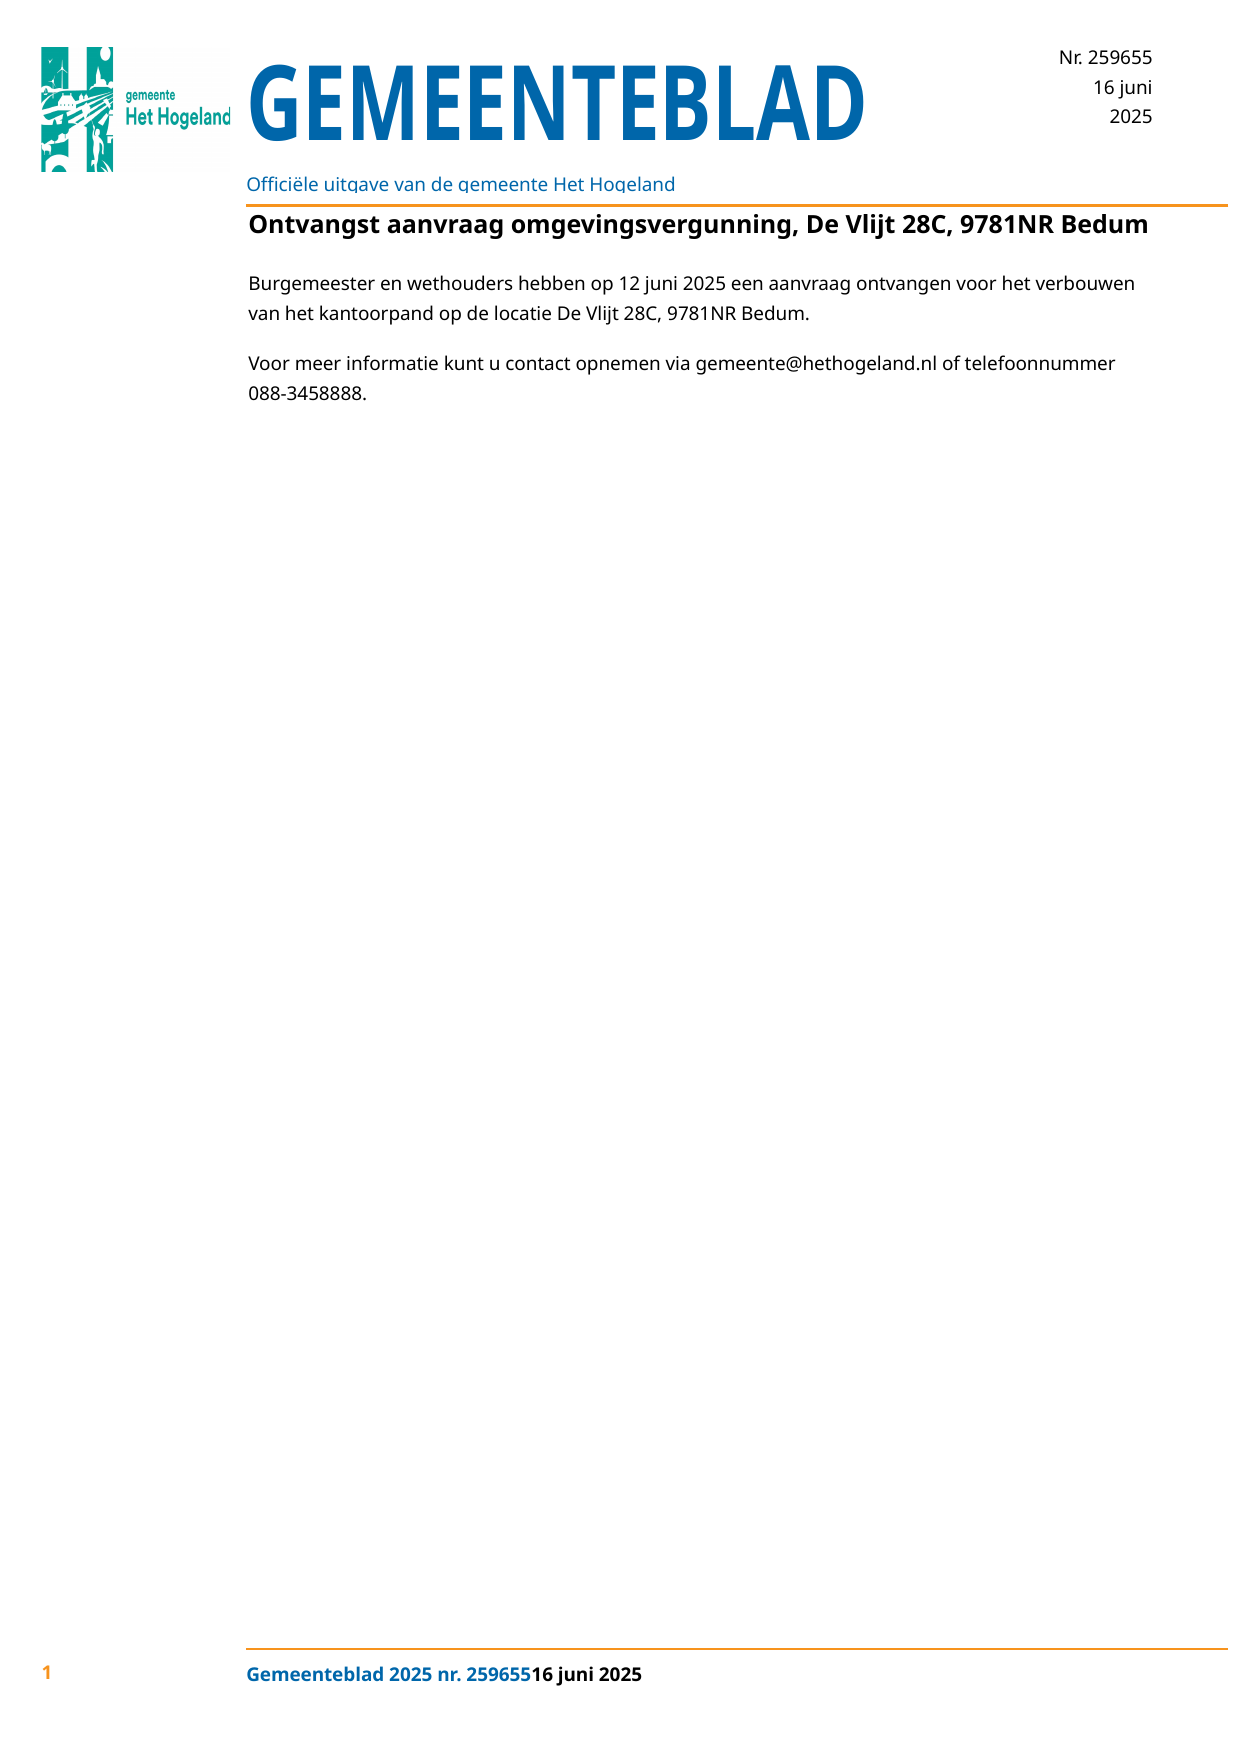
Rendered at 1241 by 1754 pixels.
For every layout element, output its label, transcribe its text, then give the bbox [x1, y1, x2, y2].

text Voor meer informatie kunt u contact opnemen via gemeente@hethogeland.nl of telefoonnummer 088-3458888. [248, 350, 1152, 406]
picture [41, 47, 231, 172]
text Burgemeester en wethouders hebben op 12 juni 2025 een aanvraag ontvangen voor het verbouwen van het kantoorpand op de locatie De Vlijt 28C, 9781NR Bedum. [248, 270, 1152, 326]
text Ontvangst aanvraag omgevingsvergunning, De Vlijt 28C, 9781NR Bedum [248, 207, 1152, 241]
